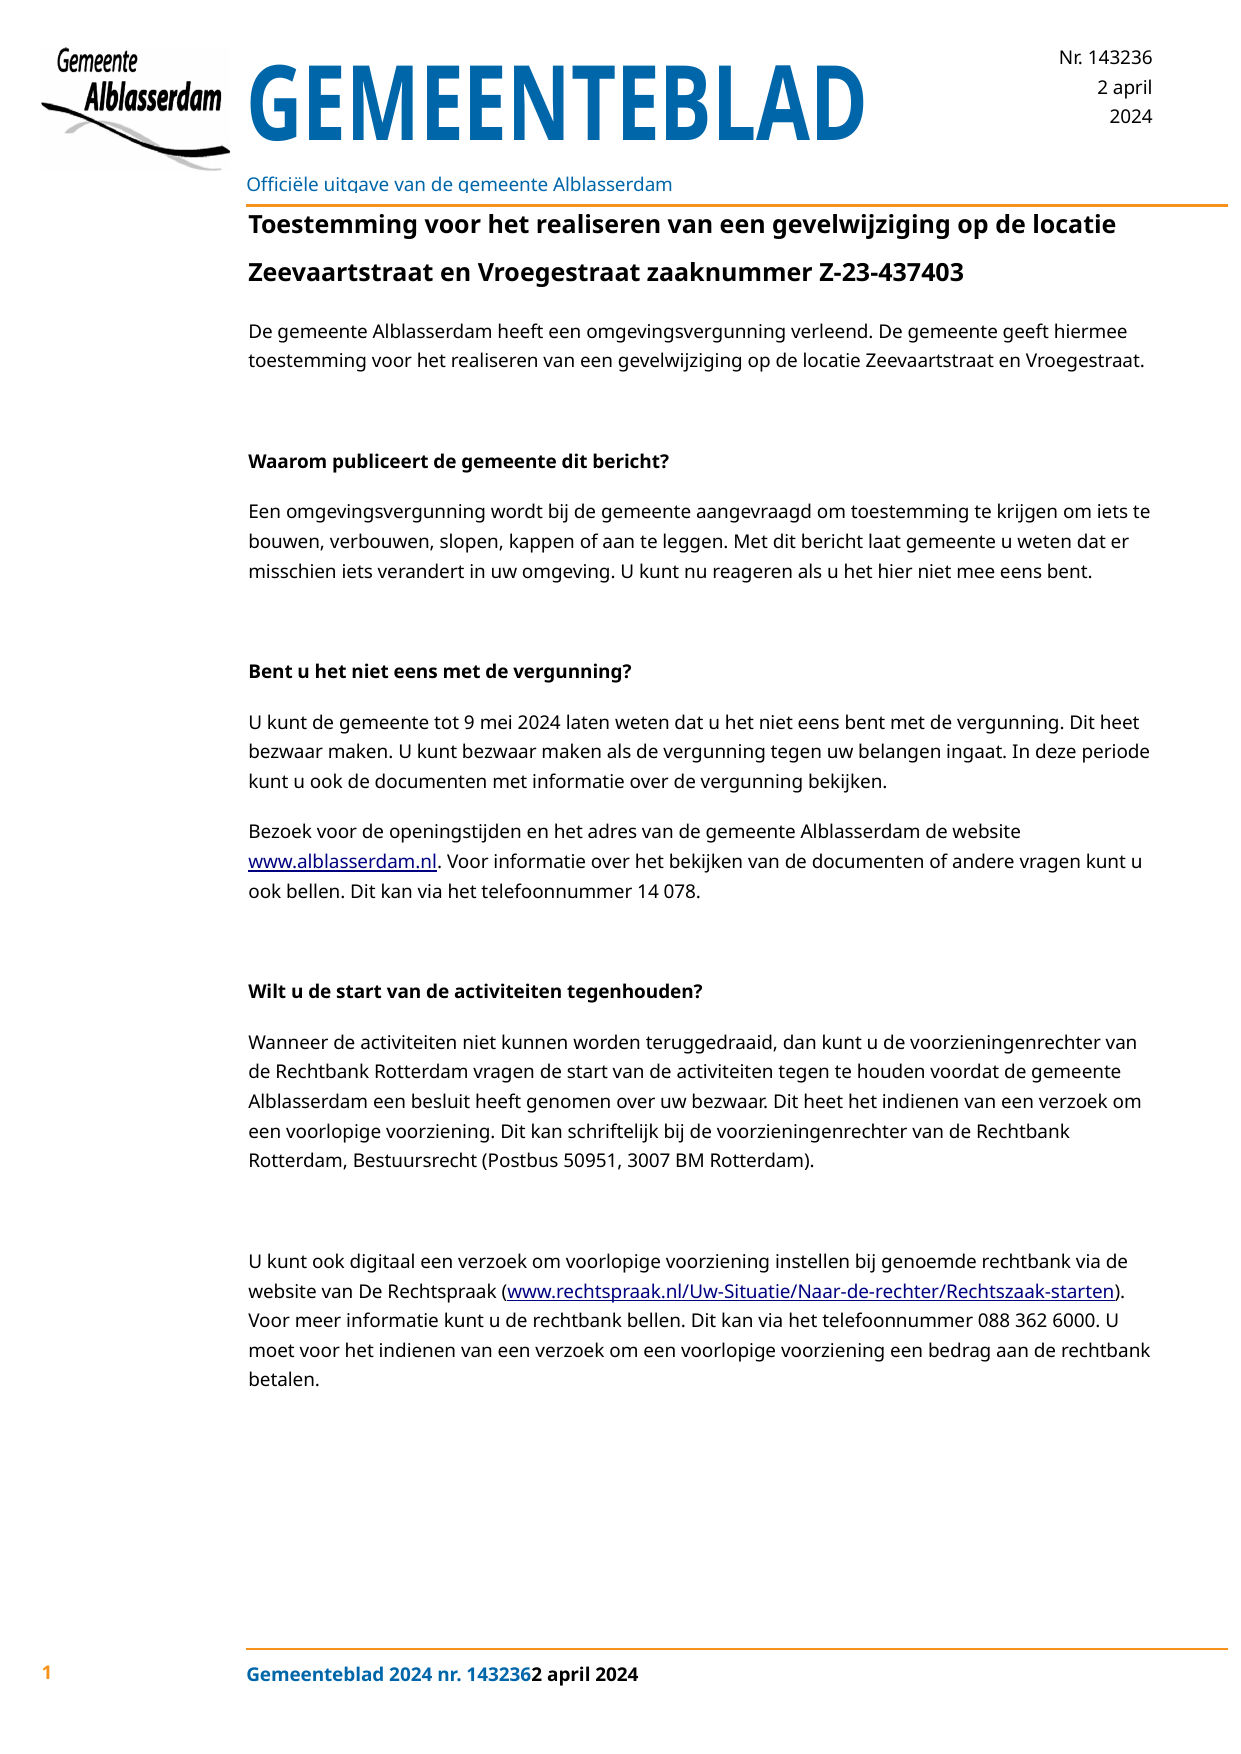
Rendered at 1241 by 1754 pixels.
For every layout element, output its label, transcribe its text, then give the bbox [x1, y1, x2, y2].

text Bent u het niet eens met de vergunning? [248, 659, 1152, 684]
text Wanneer de activiteiten niet kunnen worden teruggedraaid, dan kunt u de voorzieningenrechter van de Rechtbank Rotterdam vragen de start van de activiteiten tegen te houden voordat de gemeente Alblasserdam een besluit heeft genomen over uw bezwaar. Dit heet het indienen van een verzoek om een voorlopige voorziening. Dit kan schriftelijk bij de voorzieningenrechter van de Rechtbank Rotterdam, Bestuursrecht (Postbus 50951, 3007 BM Rotterdam). [248, 1029, 1152, 1173]
text Wilt u de start van de activiteiten tegenhouden? [248, 979, 1152, 1004]
picture [41, 47, 231, 172]
text U kunt ook digitaal een verzoek om voorlopige voorziening instellen bij genoemde rechtbank via de website van De Rechtspraak (www.rechtspraak.nl/Uw-Situatie/Naar-de-rechter/Rechtszaak-starten). Voor meer informatie kunt u de rechtbank bellen. Dit kan via het telefoonnummer 088 362 6000. U moet voor het indienen van een verzoek om een voorlopige voorziening een bedrag aan de rechtbank betalen. [248, 1248, 1152, 1392]
text Toestemming voor het realiseren van een gevelwijziging op de locatie Zeevaartstraat en Vroegestraat zaaknummer Z-23-437403 [248, 207, 1152, 288]
text Een omgevingsvergunning wordt bij de gemeente aangevraagd om toestemming te krijgen om iets te bouwen, verbouwen, slopen, kappen of aan te leggen. Met dit bericht laat gemeente u weten dat er misschien iets verandert in uw omgeving. U kunt nu reageren als u het hier niet mee eens bent. [248, 499, 1152, 584]
text U kunt de gemeente tot 9 mei 2024 laten weten dat u het niet eens bent met de vergunning. Dit heet bezwaar maken. U kunt bezwaar maken als de vergunning tegen uw belangen ingaat. In deze periode kunt u ook de documenten met informatie over de vergunning bekijken. [248, 709, 1152, 794]
text Bezoek voor de openingstijden en het adres van de gemeente Alblasserdam de website www.alblasserdam.nl. Voor informatie over het bekijken van de documenten of andere vragen kunt u ook bellen. Dit kan via het telefoonnummer 14 078. [248, 819, 1152, 904]
text Waarom publiceert de gemeente dit bericht? [248, 448, 1152, 474]
text De gemeente Alblasserdam heeft een omgevingsvergunning verleend. De gemeente geeft hiermee toestemming voor het realiseren van een gevelwijziging op de locatie Zeevaartstraat en Vroegestraat. [248, 318, 1152, 373]
